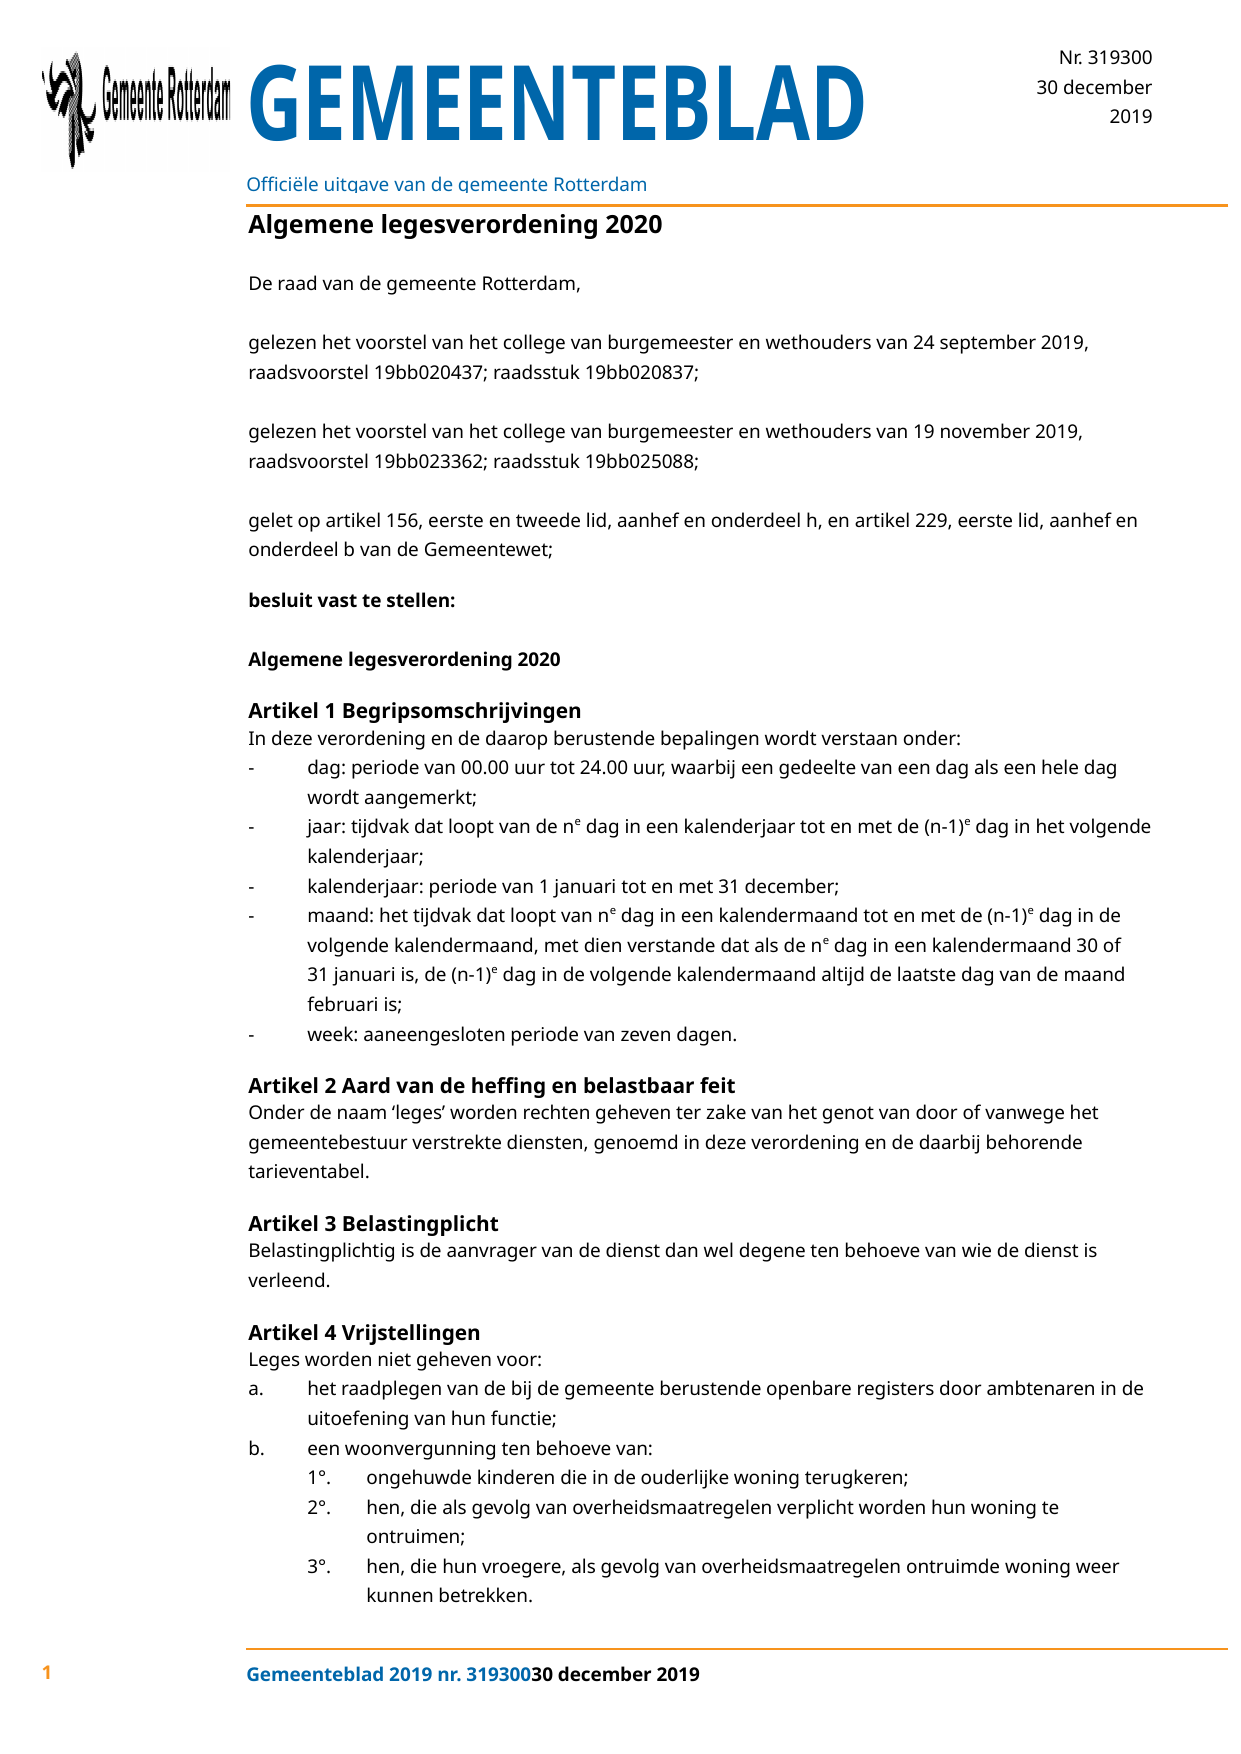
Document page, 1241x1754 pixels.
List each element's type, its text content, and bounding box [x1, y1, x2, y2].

list week: aaneengesloten periode van zeven dagen. [248, 1021, 1152, 1046]
text Algemene legesverordening 2020 [248, 646, 1152, 672]
picture [41, 47, 231, 172]
text Artikel 2 Aard van de heffing en belastbaar feit [248, 1071, 1152, 1099]
text Onder de naam ‘leges’ worden rechten geheven ter zake van het genot van door of vanwege het gemeentebestuur verstrekte diensten, genoemd in deze verordening en de daarbij behorende tarieventabel. [248, 1099, 1152, 1184]
text gelezen het voorstel van het college van burgemeester en wethouders van 19 november 2019, raadsvoorstel 19bb023362; raadsstuk 19bb025088; [248, 418, 1152, 473]
text Leges worden niet geheven voor: [248, 1346, 1152, 1372]
list jaar: tijdvak dat loopt van de ne dag in een kalenderjaar tot en met de (n-1)e dag in het volgende kalenderjaar; [248, 814, 1152, 869]
text De raad van de gemeente Rotterdam, [248, 270, 1152, 296]
list hen, die als gevolg van overheidsmaatregelen verplicht worden hun woning te ontruimen; [307, 1494, 1152, 1549]
text Belastingplichtig is de aanvrager van de dienst dan wel degene ten behoeve van wie de dienst is verleend. [248, 1238, 1152, 1293]
text gelezen het voorstel van het college van burgemeester en wethouders van 24 september 2019, raadsvoorstel 19bb020437; raadsstuk 19bb020837; [248, 329, 1152, 385]
text Artikel 4 Vrijstellingen [248, 1318, 1152, 1346]
text Artikel 3 Belastingplicht [248, 1209, 1152, 1238]
text Algemene legesverordening 2020 [248, 207, 1152, 241]
list een woonvergunning ten behoeve van: [248, 1435, 1152, 1461]
list hen, die hun vroegere, als gevolg van overheidsmaatregelen ontruimde woning weer kunnen betrekken. [307, 1553, 1152, 1608]
list het raadplegen van de bij de gemeente berustende openbare registers door ambtenaren in de uitoefening van hun functie; [248, 1376, 1152, 1431]
text In deze verordening en de daarop berustende bepalingen wordt verstaan onder: [248, 725, 1152, 751]
text besluit vast te stellen: [248, 587, 1152, 613]
list dag: periode van 00.00 uur tot 24.00 uur, waarbij een gedeelte van een dag als een hele dag wordt aangemerkt; [248, 754, 1152, 810]
list kalenderjaar: periode van 1 januari tot en met 31 december; [248, 873, 1152, 898]
text Artikel 1 Begripsomschrijvingen [248, 696, 1152, 725]
list ongehuwde kinderen die in de ouderlijke woning terugkeren; [307, 1464, 1152, 1490]
text gelet op artikel 156, eerste en tweede lid, aanhef en onderdeel h, en artikel 229, eerste lid, aanhef en onderdeel b van de Gemeentewet; [248, 507, 1152, 562]
list maand: het tijdvak dat loopt van ne dag in een kalendermaand tot en met de (n-1)e dag in de volgende kalendermaand, met dien verstande dat als de ne dag in een kalendermaand 30 of 31 januari is, de (n-1)e dag in de volgende kalendermaand altijd de laatste dag van de maand februari is; [248, 902, 1152, 1017]
